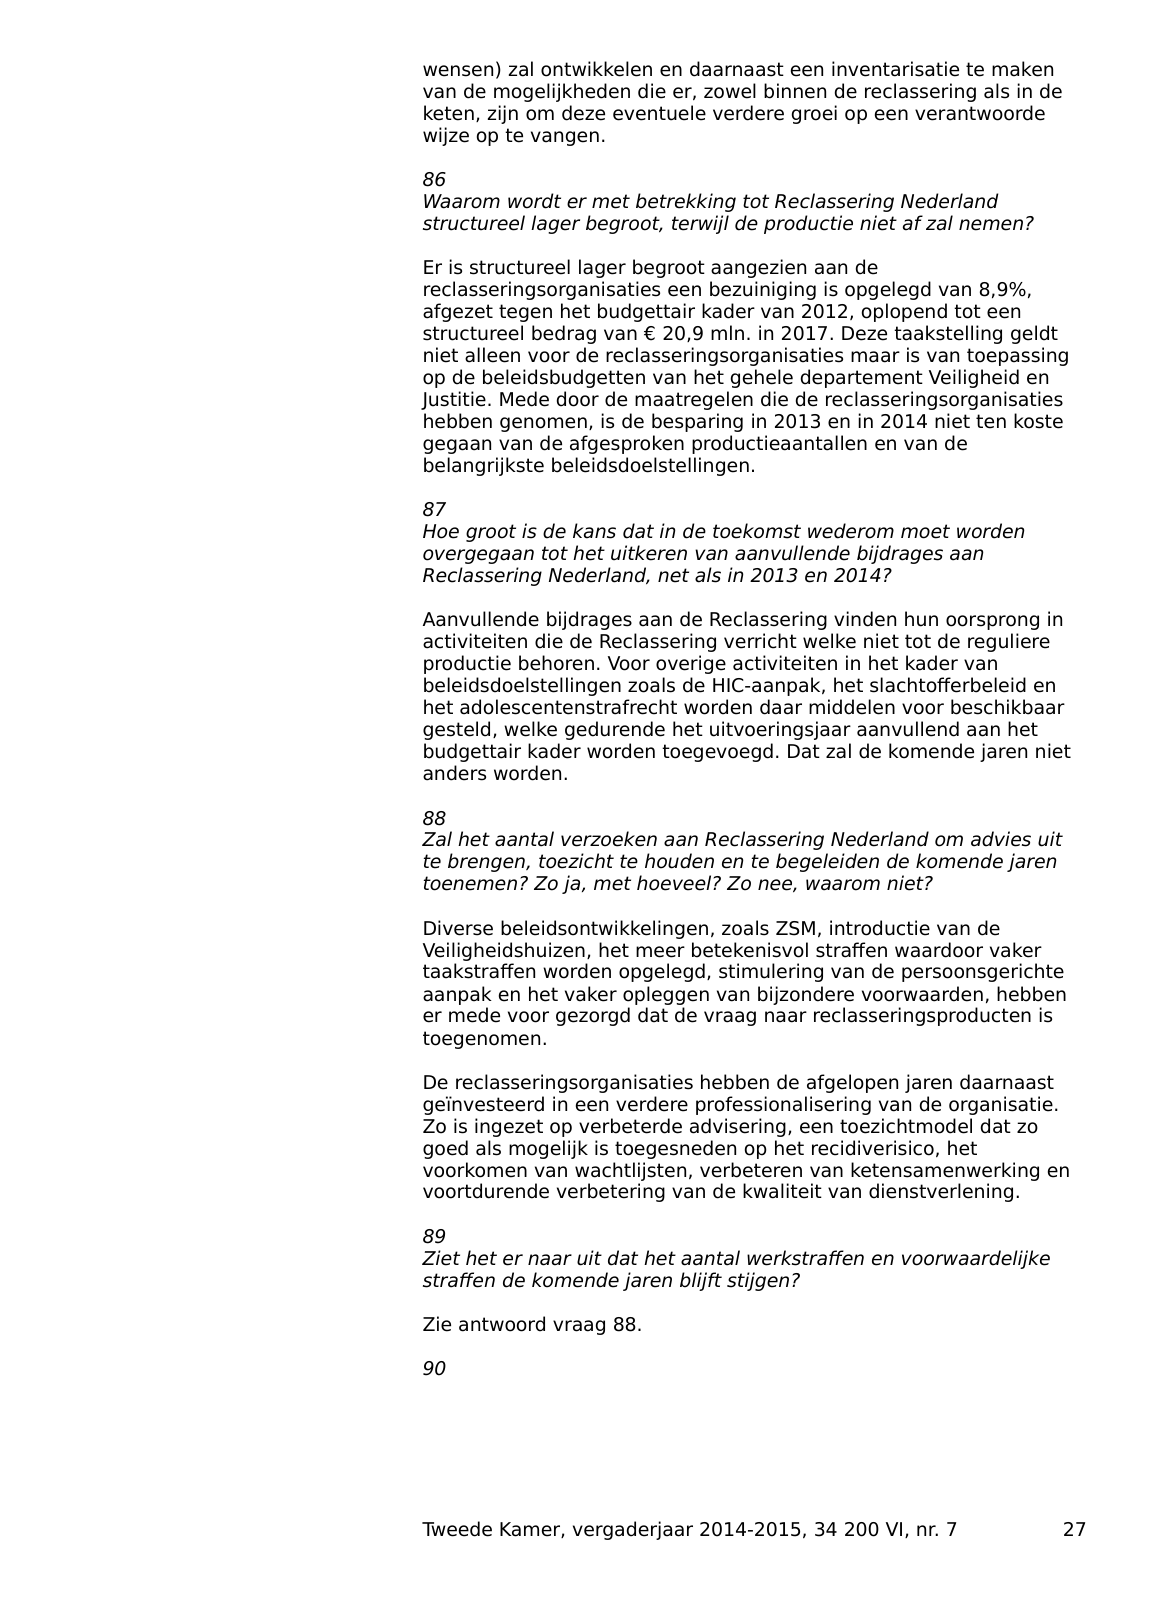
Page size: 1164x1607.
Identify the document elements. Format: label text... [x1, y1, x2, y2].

text Ziet het er naar uit dat het aantal werkstraffen en voorwaardelijke straffen de komende jaren blijft stijgen? [422, 1248, 1087, 1292]
text 86 [422, 169, 1087, 191]
text 90 [422, 1358, 1087, 1380]
text 88 [422, 807, 1087, 829]
text Er is structureel lager begroot aangezien aan de reclasseringsorganisaties een bezuiniging is opgelegd van 8,9%, afgezet tegen het budgettair kader van 2012, oplopend tot een structureel bedrag van € 20,9 mln. in 2017. Deze taakstelling geldt niet alleen voor de reclasseringsorganisaties maar is van toepassing op de beleidsbudgetten van het gehele departement Veiligheid en Justitie. Mede door de maatregelen die de reclasseringsorganisaties hebben genomen, is de besparing in 2013 en in 2014 niet ten koste gegaan van de afgesproken productieaantallen en van de belangrijkste beleidsdoelstellingen. [422, 257, 1087, 477]
text Zie antwoord vraag 88. [422, 1314, 1087, 1336]
text Hoe groot is de kans dat in de toekomst wederom moet worden overgegaan tot het uitkeren van aanvullende bijdrages aan Reclassering Nederland, net als in 2013 en 2014? [422, 521, 1087, 587]
text Waarom wordt er met betrekking tot Reclassering Nederland structureel lager begroot, terwijl de productie niet af zal nemen? [422, 191, 1087, 235]
text Diverse beleidsontwikkelingen, zoals ZSM, introductie van de Veiligheidshuizen, het meer betekenisvol straffen waardoor vaker taakstraffen worden opgelegd, stimulering van de persoonsgerichte aanpak en het vaker opleggen van bijzondere voorwaarden, hebben er mede voor gezorgd dat de vraag naar reclasseringsproducten is toegenomen. [422, 917, 1087, 1049]
text Zal het aantal verzoeken aan Reclassering Nederland om advies uit te brengen, toezicht te houden en te begeleiden de komende jaren toenemen? Zo ja, met hoeveel? Zo nee, waarom niet? [422, 829, 1087, 895]
text 87 [422, 499, 1087, 521]
text 89 [422, 1226, 1087, 1248]
text De reclasseringsorganisaties hebben de afgelopen jaren daarnaast geïnvesteerd in een verdere professionalisering van de organisatie. Zo is ingezet op verbeterde advisering, een toezichtmodel dat zo goed als mogelijk is toegesneden op het recidiverisico, het voorkomen van wachtlijsten, verbeteren van ketensamenwerking en voortdurende verbetering van de kwaliteit van dienstverlening. [422, 1072, 1087, 1203]
text wensen) zal ontwikkelen en daarnaast een inventarisatie te maken van de mogelijkheden die er, zowel binnen de reclassering als in de keten, zijn om deze eventuele verdere groei op een verantwoorde wijze op te vangen. [422, 59, 1087, 147]
text Aanvullende bijdrages aan de Reclassering vinden hun oorsprong in activiteiten die de Reclassering verricht welke niet tot de reguliere productie behoren. Voor overige activiteiten in het kader van beleidsdoelstellingen zoals de HIC-aanpak, het slachtofferbeleid en het adolescentenstrafrecht worden daar middelen voor beschikbaar gesteld, welke gedurende het uitvoeringsjaar aanvullend aan het budgettair kader worden toegevoegd. Dat zal de komende jaren niet anders worden. [422, 609, 1087, 785]
